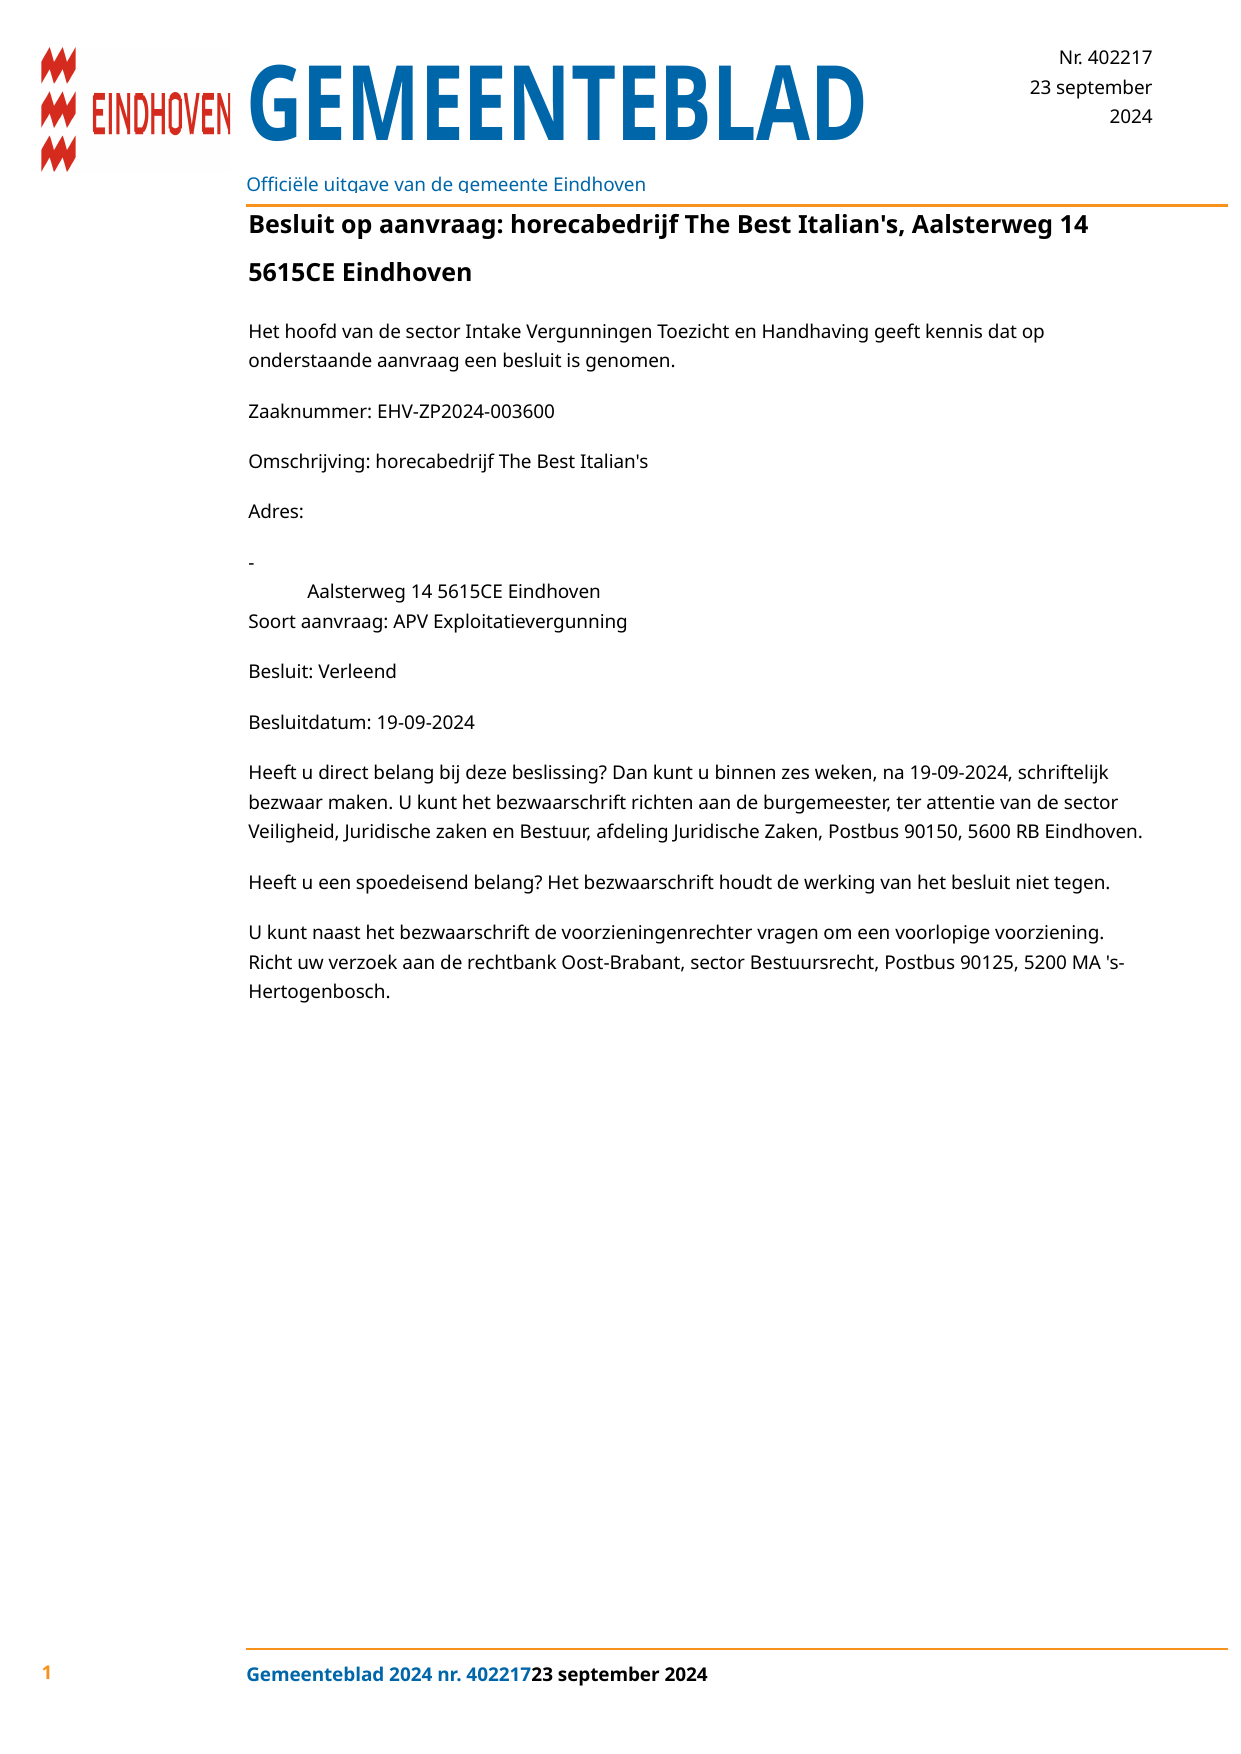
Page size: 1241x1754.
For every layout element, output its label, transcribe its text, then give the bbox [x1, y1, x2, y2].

picture [41, 47, 231, 172]
text Heeft u een spoedeisend belang? Het bezwaarschrift houdt de werking van het besluit niet tegen. [248, 869, 1152, 895]
text Besluit op aanvraag: horecabedrijf The Best Italian's, Aalsterweg 14 5615CE Eindhoven [248, 207, 1152, 288]
text Besluitdatum: 19-09-2024 [248, 709, 1152, 735]
text Omschrijving: horecabedrijf The Best Italian's [248, 448, 1152, 474]
text Soort aanvraag: APV Exploitatievergunning [248, 608, 1152, 634]
text Zaaknummer: EHV-ZP2024-003600 [248, 398, 1152, 424]
text Besluit: Verleend [248, 659, 1152, 684]
text Adres: [248, 499, 1152, 524]
list Aalsterweg 14 5615CE Eindhoven [248, 579, 1152, 604]
text Heeft u direct belang bij deze beslissing? Dan kunt u binnen zes weken, na 19-09-2024, schriftelijk bezwaar maken. U kunt het bezwaarschrift richten aan de burgemeester, ter attentie van de sector Veiligheid, Juridische zaken en Bestuur, afdeling Juridische Zaken, Postbus 90150, 5600 RB Eindhoven. [248, 759, 1152, 844]
text U kunt naast het bezwaarschrift de voorzieningenrechter vragen om een voorlopige voorziening. Richt uw verzoek aan de rechtbank Oost-Brabant, sector Bestuursrecht, Postbus 90125, 5200 MA 's-Hertogenbosch. [248, 919, 1152, 1004]
text Het hoofd van de sector Intake Vergunningen Toezicht en Handhaving geeft kennis dat op onderstaande aanvraag een besluit is genomen. [248, 318, 1152, 373]
